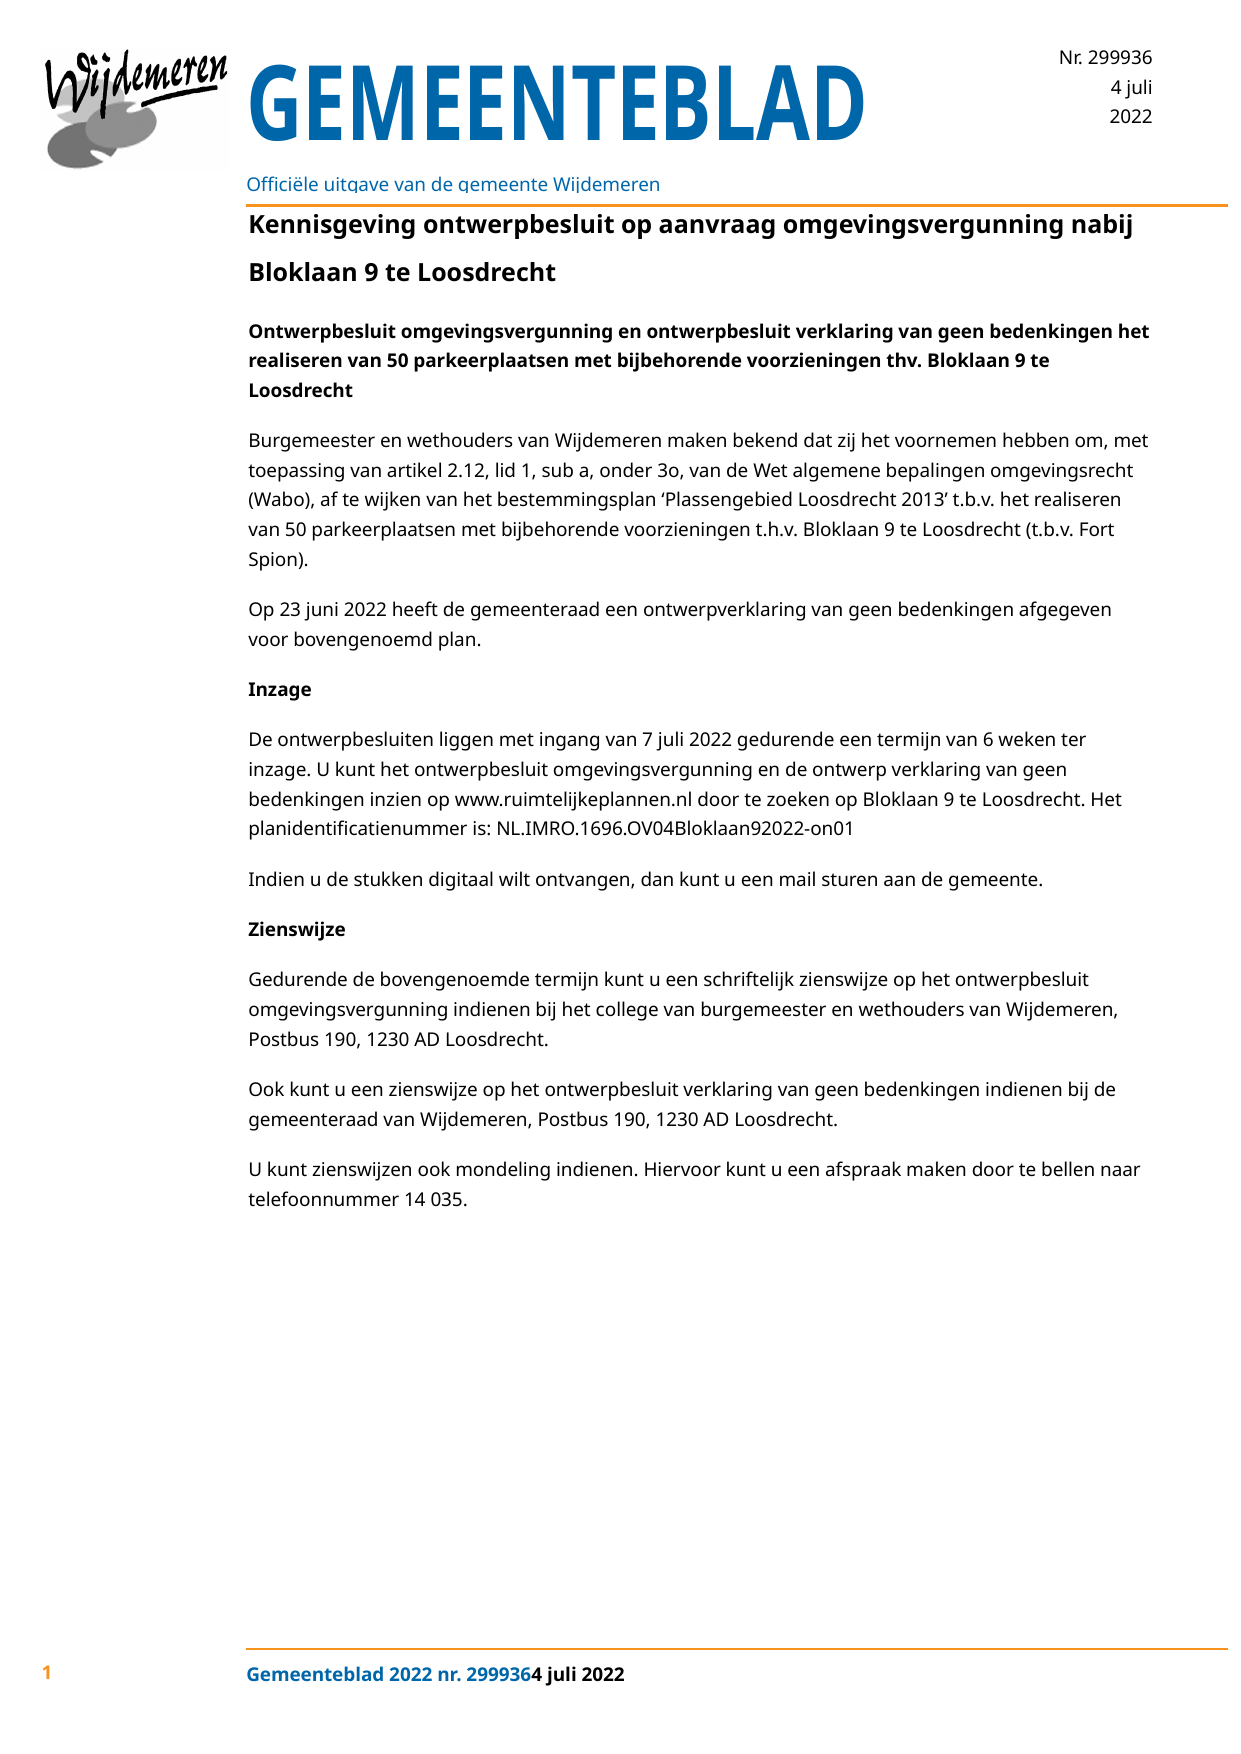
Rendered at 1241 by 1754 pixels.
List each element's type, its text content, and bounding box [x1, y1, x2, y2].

text Kennisgeving ontwerpbesluit op aanvraag omgevingsvergunning nabij Bloklaan 9 te Loosdrecht [248, 207, 1152, 288]
text Op 23 juni 2022 heeft de gemeenteraad een ontwerpverklaring van geen bedenkingen afgegeven voor bovengenoemd plan. [248, 596, 1152, 652]
text Ontwerpbesluit omgevingsvergunning en ontwerpbesluit verklaring van geen bedenkingen het realiseren van 50 parkeerplaatsen met bijbehorende voorzieningen thv. Bloklaan 9 te Loosdrecht [248, 318, 1152, 403]
text Zienswijze [248, 916, 1152, 942]
text Gedurende de bovengenoemde termijn kunt u een schriftelijk zienswijze op het ontwerpbesluit omgevingsvergunning indienen bij het college van burgemeester en wethouders van Wijdemeren, Postbus 190, 1230 AD Loosdrecht. [248, 967, 1152, 1052]
text U kunt zienswijzen ook mondeling indienen. Hiervoor kunt u een afspraak maken door te bellen naar telefoonnummer 14 035. [248, 1156, 1152, 1212]
text Burgemeester en wethouders van Wijdemeren maken bekend dat zij het voornemen hebben om, met toepassing van artikel 2.12, lid 1, sub a, onder 3o, van de Wet algemene bepalingen omgevingsrecht (Wabo), af te wijken van het bestemmingsplan ‘Plassengebied Loosdrecht 2013’ t.b.v. het realiseren van 50 parkeerplaatsen met bijbehorende voorzieningen t.h.v. Bloklaan 9 te Loosdrecht (t.b.v. Fort Spion). [248, 427, 1152, 572]
text Inzage [248, 676, 1152, 702]
text Ook kunt u een zienswijze op het ontwerpbesluit verklaring van geen bedenkingen indienen bij de gemeenteraad van Wijdemeren, Postbus 190, 1230 AD Loosdrecht. [248, 1076, 1152, 1132]
text Indien u de stukken digitaal wilt ontvangen, dan kunt u een mail sturen aan de gemeente. [248, 866, 1152, 892]
text De ontwerpbesluiten liggen met ingang van 7 juli 2022 gedurende een termijn van 6 weken ter inzage. U kunt het ontwerpbesluit omgevingsvergunning en de ontwerp verklaring van geen bedenkingen inzien op www.ruimtelijkeplannen.nl door te zoeken op Bloklaan 9 te Loosdrecht. Het planidentificatienummer is: NL.IMRO.1696.OV04Bloklaan92022-on01 [248, 727, 1152, 841]
picture [41, 47, 231, 172]
